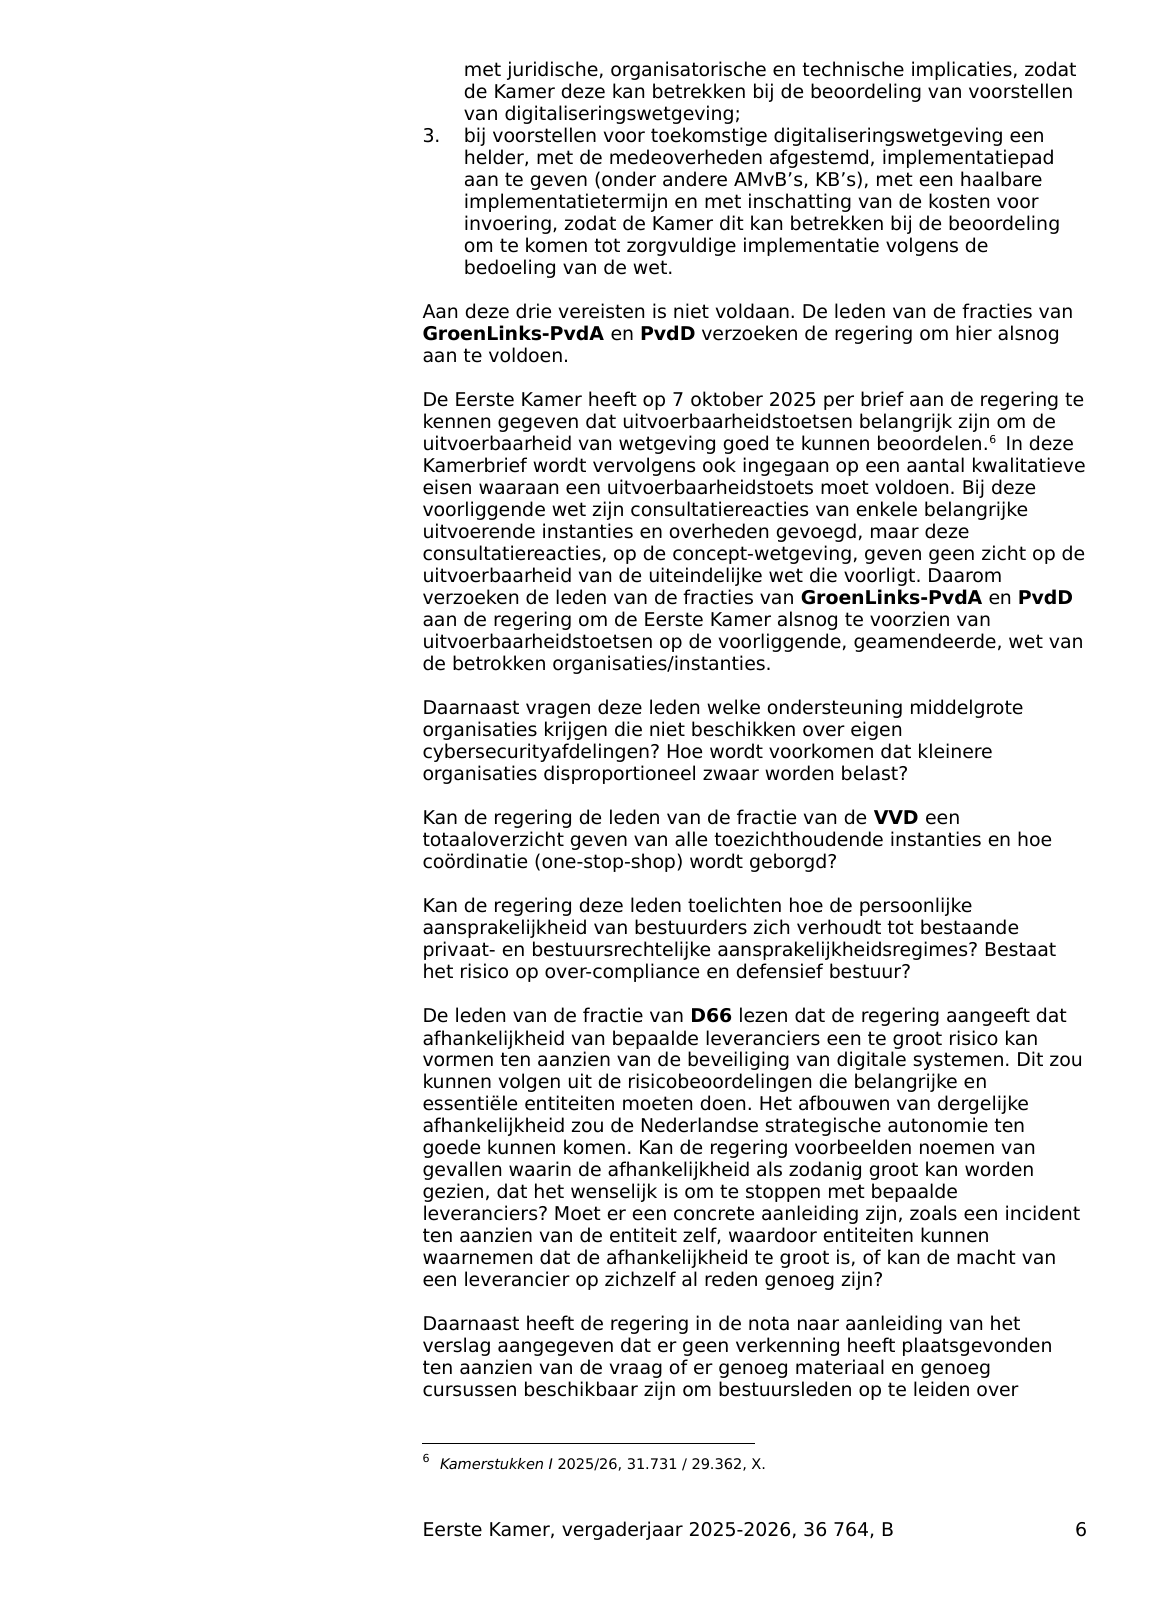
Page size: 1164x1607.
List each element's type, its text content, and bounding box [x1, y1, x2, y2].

text De Eerste Kamer heeft op 7 oktober 2025 per brief aan de regering te kennen gegeven dat uitvoerbaarheidstoetsen belangrijk zijn om de uitvoerbaarheid van wetgeving goed te kunnen beoordelen. In deze Kamerbrief wordt vervolgens ook ingegaan op een aantal kwalitatieve eisen waaraan een uitvoerbaarheidstoets moet voldoen. Bij deze voorliggende wet zijn consultatiereacties van enkele belangrijke uitvoerende instanties en overheden gevoegd, maar deze consultatiereacties, op de concept-wetgeving, geven geen zicht op de uitvoerbaarheid van de uiteindelijke wet die voorligt. Daarom verzoeken de leden van de fracties van GroenLinks-PvdA en PvdD aan de regering om de Eerste Kamer alsnog te voorzien van uitvoerbaarheidstoetsen op de voorliggende, geamendeerde, wet van de betrokken organisaties/instanties. [422, 389, 1087, 675]
text Daarnaast heeft de regering in de nota naar aanleiding van het verslag aangegeven dat er geen verkenning heeft plaatsgevonden ten aanzien van de vraag of er genoeg materiaal en genoeg cursussen beschikbaar zijn om bestuursleden op te leiden over [422, 1313, 1087, 1401]
text met juridische, organisatorische en technische implicaties, zodat de Kamer deze kan betrekken bij de beoordeling van voorstellen van digitaliseringswetgeving; [422, 59, 1087, 125]
text Kan de regering de leden van de fractie van de VVD een totaaloverzicht geven van alle toezichthoudende instanties en hoe coördinatie (one-stop-shop) wordt geborgd? [422, 807, 1087, 873]
text Kamerstukken I 2025/26, 31.731 / 29.362, X. [422, 1452, 1087, 1474]
text Aan deze drie vereisten is niet voldaan. De leden van de fracties van GroenLinks-PvdA en PvdD verzoeken de regering om hier alsnog aan te voldoen. [422, 301, 1087, 367]
text De leden van de fractie van D66 lezen dat de regering aangeeft dat afhankelijkheid van bepaalde leveranciers een te groot risico kan vormen ten aanzien van de beveiliging van digitale systemen. Dit zou kunnen volgen uit de risicobeoordelingen die belangrijke en essentiële entiteiten moeten doen. Het afbouwen van dergelijke afhankelijkheid zou de Nederlandse strategische autonomie ten goede kunnen komen. Kan de regering voorbeelden noemen van gevallen waarin de afhankelijkheid als zodanig groot kan worden gezien, dat het wenselijk is om te stoppen met bepaalde leveranciers? Moet er een concrete aanleiding zijn, zoals een incident ten aanzien van de entiteit zelf, waardoor entiteiten kunnen waarnemen dat de afhankelijkheid te groot is, of kan de macht van een leverancier op zichzelf al reden genoeg zijn? [422, 1005, 1087, 1291]
text 3. bij voorstellen voor toekomstige digitaliseringswetgeving een helder, met de medeoverheden afgestemd, implementatiepad aan te geven (onder andere AMvB’s, KB’s), met een haalbare implementatietermijn en met inschatting van de kosten voor invoering, zodat de Kamer dit kan betrekken bij de beoordeling om te komen tot zorgvuldige implementatie volgens de bedoeling van de wet. [422, 125, 1087, 279]
text Daarnaast vragen deze leden welke ondersteuning middelgrote organisaties krijgen die niet beschikken over eigen cybersecurityafdelingen? Hoe wordt voorkomen dat kleinere organisaties disproportioneel zwaar worden belast? [422, 697, 1087, 785]
text Kan de regering deze leden toelichten hoe de persoonlijke aansprakelijkheid van bestuurders zich verhoudt tot bestaande privaat- en bestuursrechtelijke aansprakelijkheidsregimes? Bestaat het risico op over-compliance en defensief bestuur? [422, 895, 1087, 983]
